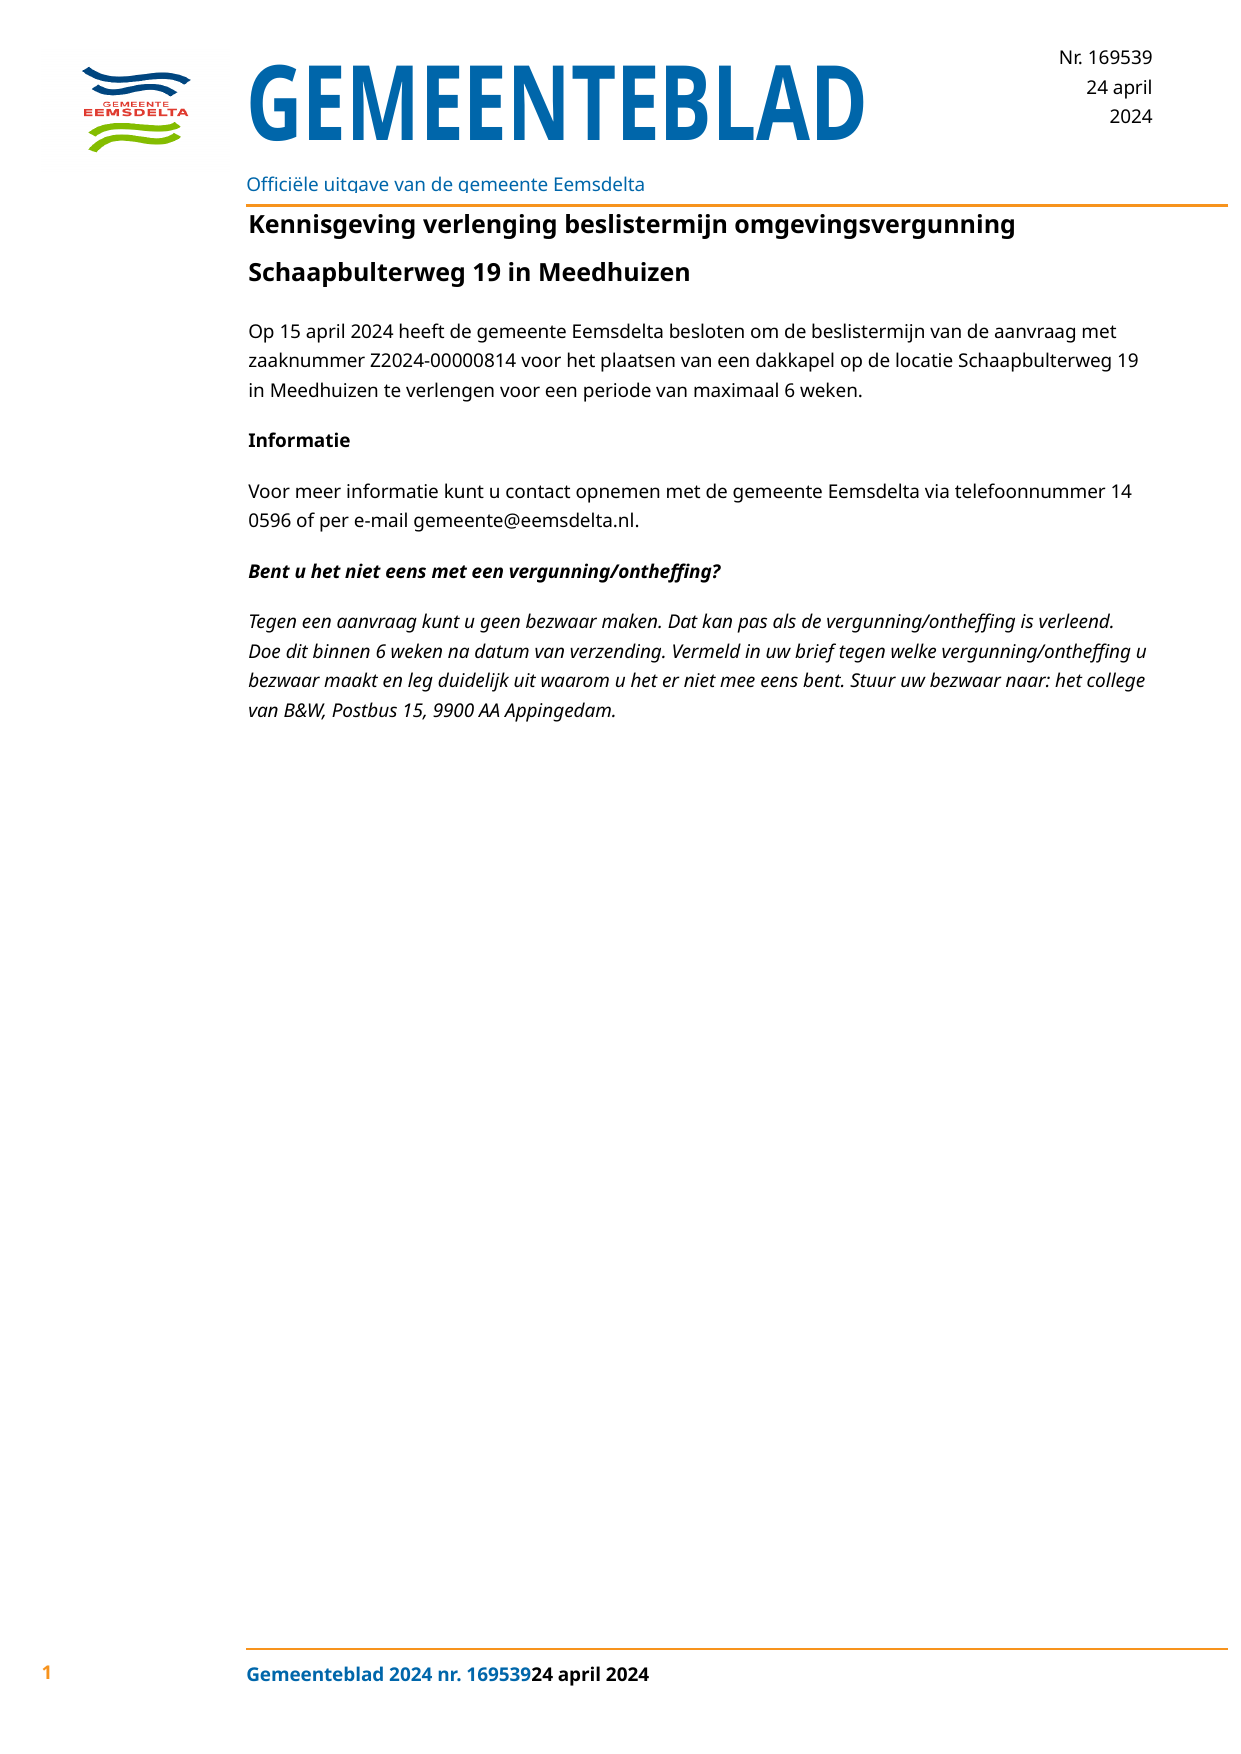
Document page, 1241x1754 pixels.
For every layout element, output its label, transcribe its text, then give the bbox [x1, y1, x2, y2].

text Op 15 april 2024 heeft de gemeente Eemsdelta besloten om de beslistermijn van de aanvraag met zaaknummer Z2024-00000814 voor het plaatsen van een dakkapel op de locatie Schaapbulterweg 19 in Meedhuizen te verlengen voor een periode van maximaal 6 weken. [248, 318, 1152, 403]
text Informatie [248, 427, 1152, 453]
picture [41, 47, 231, 172]
text Tegen een aanvraag kunt u geen bezwaar maken. Dat kan pas als de vergunning/ontheffing is verleend. Doe dit binnen 6 weken na datum van verzending. Vermeld in uw brief tegen welke vergunning/ontheffing u bezwaar maakt en leg duidelijk uit waarom u het er niet mee eens bent. Stuur uw bezwaar naar: het college van B&W, Postbus 15, 9900 AA Appingedam. [248, 608, 1152, 723]
text Bent u het niet eens met een vergunning/ontheffing? [248, 558, 1152, 584]
text Kennisgeving verlenging beslistermijn omgevingsvergunning Schaapbulterweg 19 in Meedhuizen [248, 207, 1152, 288]
text Voor meer informatie kunt u contact opnemen met de gemeente Eemsdelta via telefoonnummer 14 0596 of per e-mail gemeente@eemsdelta.nl. [248, 478, 1152, 533]
